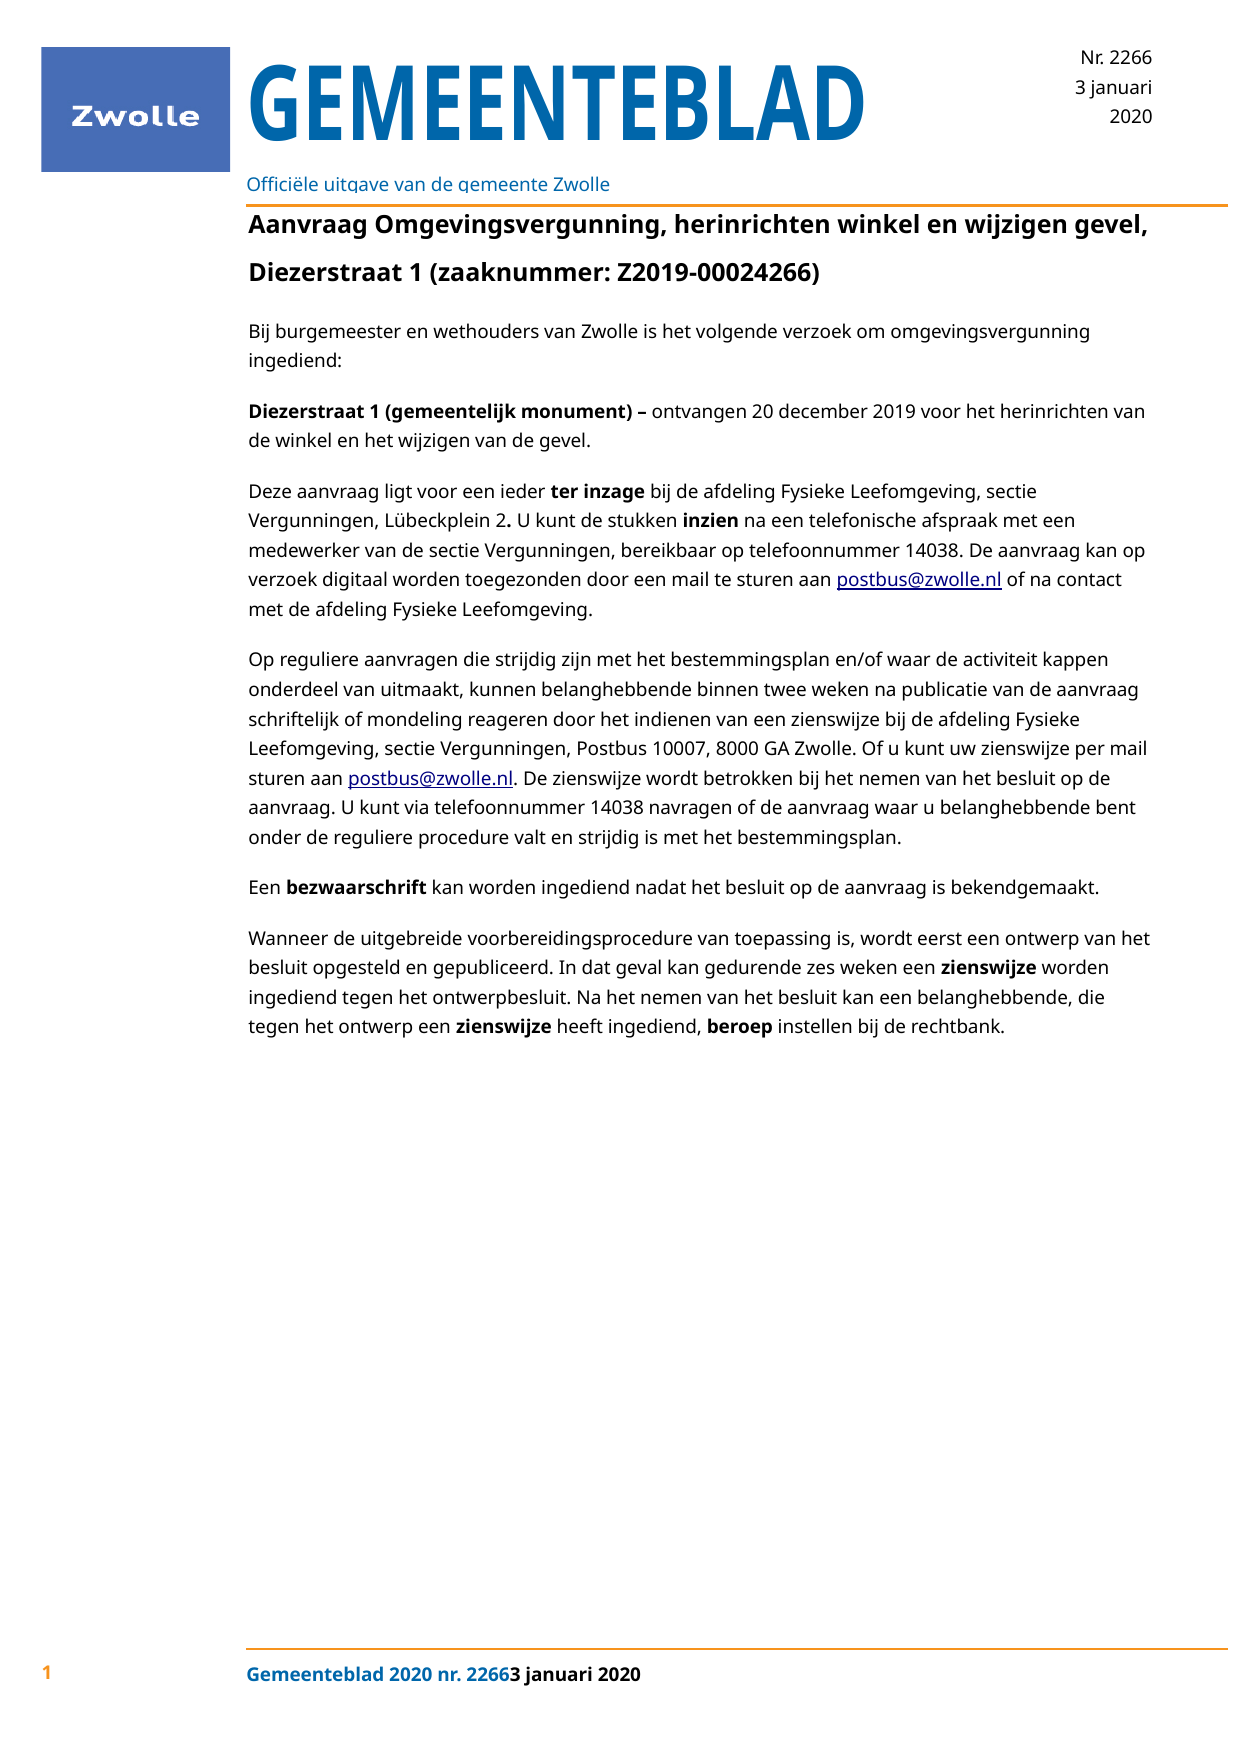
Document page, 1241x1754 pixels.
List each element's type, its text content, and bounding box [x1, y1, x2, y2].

text Deze aanvraag ligt voor een ieder ter inzage bij de afdeling Fysieke Leefomgeving, sectie Vergunningen, Lübeckplein 2. U kunt de stukken inzien na een telefonische afspraak met een medewerker van de sectie Vergunningen, bereikbaar op telefoonnummer 14038. De aanvraag kan op verzoek digitaal worden toegezonden door een mail te sturen aan postbus@zwolle.nl of na contact met de afdeling Fysieke Leefomgeving. [248, 478, 1152, 622]
picture [41, 47, 231, 172]
text Wanneer de uitgebreide voorbereidingsprocedure van toepassing is, wordt eerst een ontwerp van het besluit opgesteld en gepubliceerd. In dat geval kan gedurende zes weken een zienswijze worden ingediend tegen het ontwerpbesluit. Na het nemen van het besluit kan een belanghebbende, die tegen het ontwerp een zienswijze heeft ingediend, beroep instellen bij de rechtbank. [248, 925, 1152, 1039]
text Aanvraag Omgevingsvergunning, herinrichten winkel en wijzigen gevel, Diezerstraat 1 (zaaknummer: Z2019-00024266) [248, 207, 1152, 288]
text Een bezwaarschrift kan worden ingediend nadat het besluit op de aanvraag is bekendgemaakt. [248, 874, 1152, 900]
text Diezerstraat 1 (gemeentelijk monument) – ontvangen 20 december 2019 voor het herinrichten van de winkel en het wijzigen van de gevel. [248, 398, 1152, 453]
text Bij burgemeester en wethouders van Zwolle is het volgende verzoek om omgevingsvergunning ingediend: [248, 318, 1152, 373]
text Op reguliere aanvragen die strijdig zijn met het bestemmingsplan en/of waar de activiteit kappen onderdeel van uitmaakt, kunnen belanghebbende binnen twee weken na publicatie van de aanvraag schriftelijk of mondeling reageren door het indienen van een zienswijze bij de afdeling Fysieke Leefomgeving, sectie Vergunningen, Postbus 10007, 8000 GA Zwolle. Of u kunt uw zienswijze per mail sturen aan postbus@zwolle.nl. De zienswijze wordt betrokken bij het nemen van het besluit op de aanvraag. U kunt via telefoonnummer 14038 navragen of de aanvraag waar u belanghebbende bent onder de reguliere procedure valt en strijdig is met het bestemmingsplan. [248, 647, 1152, 850]
